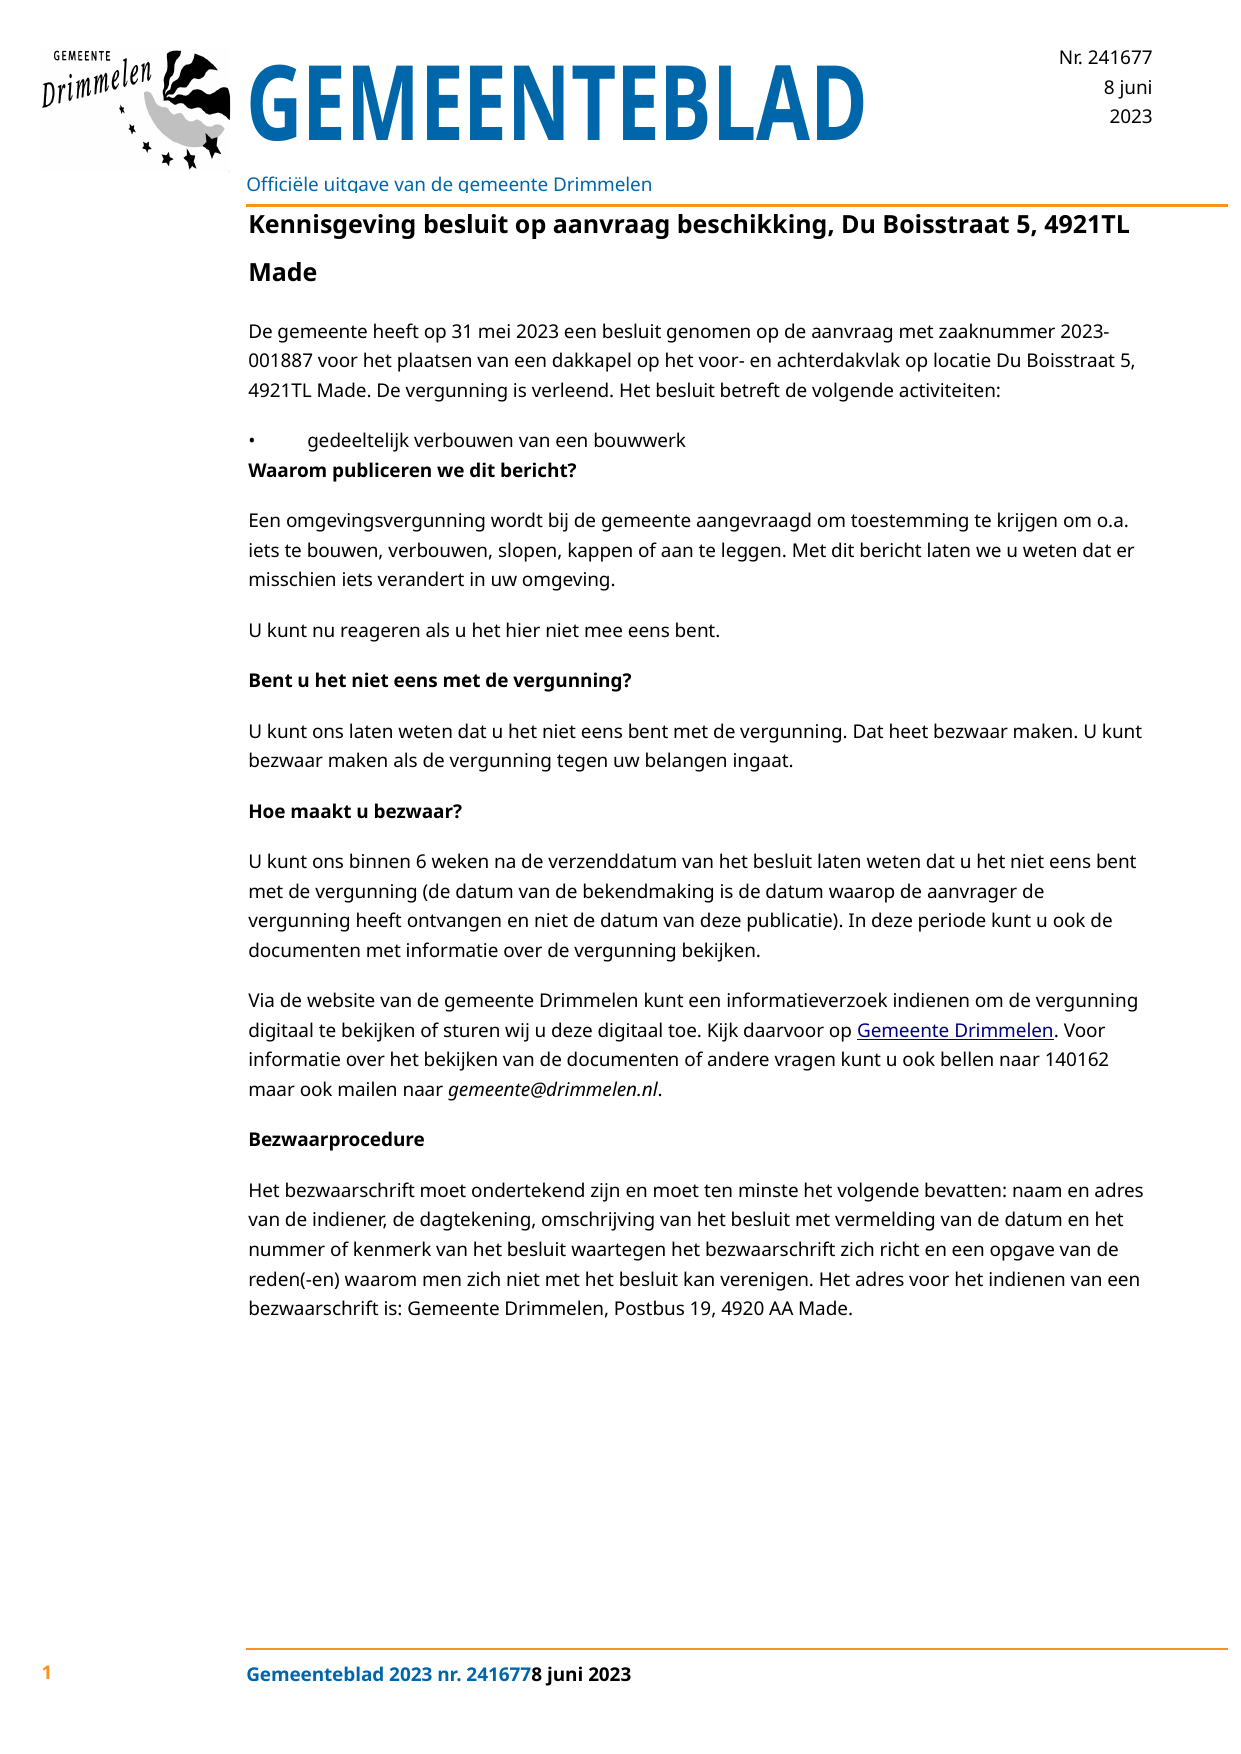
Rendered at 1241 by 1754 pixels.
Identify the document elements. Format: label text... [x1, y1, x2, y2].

text Hoe maakt u bezwaar? [248, 798, 1152, 824]
text Waarom publiceren we dit bericht? [248, 457, 1152, 483]
list gedeeltelijk verbouwen van een bouwwerk [248, 427, 1152, 453]
text Bent u het niet eens met de vergunning? [248, 667, 1152, 693]
text Kennisgeving besluit op aanvraag beschikking, Du Boisstraat 5, 4921TL Made [248, 207, 1152, 288]
text U kunt nu reageren als u het hier niet mee eens bent. [248, 617, 1152, 643]
text Een omgevingsvergunning wordt bij de gemeente aangevraagd om toestemming te krijgen om o.a. iets te bouwen, verbouwen, slopen, kappen of aan te leggen. Met dit bericht laten we u weten dat er misschien iets verandert in uw omgeving. [248, 507, 1152, 592]
text Via de website van de gemeente Drimmelen kunt een informatieverzoek indienen om de vergunning digitaal te bekijken of sturen wij u deze digitaal toe. Kijk daarvoor op Gemeente Drimmelen. Voor informatie over het bekijken van de documenten of andere vragen kunt u ook bellen naar 140162 maar ook mailen naar gemeente@drimmelen.nl. [248, 987, 1152, 1102]
text Bezwaarprocedure [248, 1127, 1152, 1152]
picture [41, 47, 231, 172]
text Het bezwaarschrift moet ondertekend zijn en moet ten minste het volgende bevatten: naam en adres van de indiener, de dagtekening, omschrijving van het besluit met vermelding van de datum en het nummer of kenmerk van het besluit waartegen het bezwaarschrift zich richt en een opgave van de reden(-en) waarom men zich niet met het besluit kan verenigen. Het adres voor het indienen van een bezwaarschrift is: Gemeente Drimmelen, Postbus 19, 4920 AA Made. [248, 1177, 1152, 1321]
text U kunt ons laten weten dat u het niet eens bent met de vergunning. Dat heet bezwaar maken. U kunt bezwaar maken als de vergunning tegen uw belangen ingaat. [248, 718, 1152, 773]
text De gemeente heeft op 31 mei 2023 een besluit genomen op de aanvraag met zaaknummer 2023-001887 voor het plaatsen van een dakkapel op het voor- en achterdakvlak op locatie Du Boisstraat 5, 4921TL Made. De vergunning is verleend. Het besluit betreft de volgende activiteiten: [248, 318, 1152, 403]
text U kunt ons binnen 6 weken na de verzenddatum van het besluit laten weten dat u het niet eens bent met de vergunning (de datum van de bekendmaking is de datum waarop de aanvrager de vergunning heeft ontvangen en niet de datum van deze publicatie). In deze periode kunt u ook de documenten met informatie over de vergunning bekijken. [248, 848, 1152, 963]
